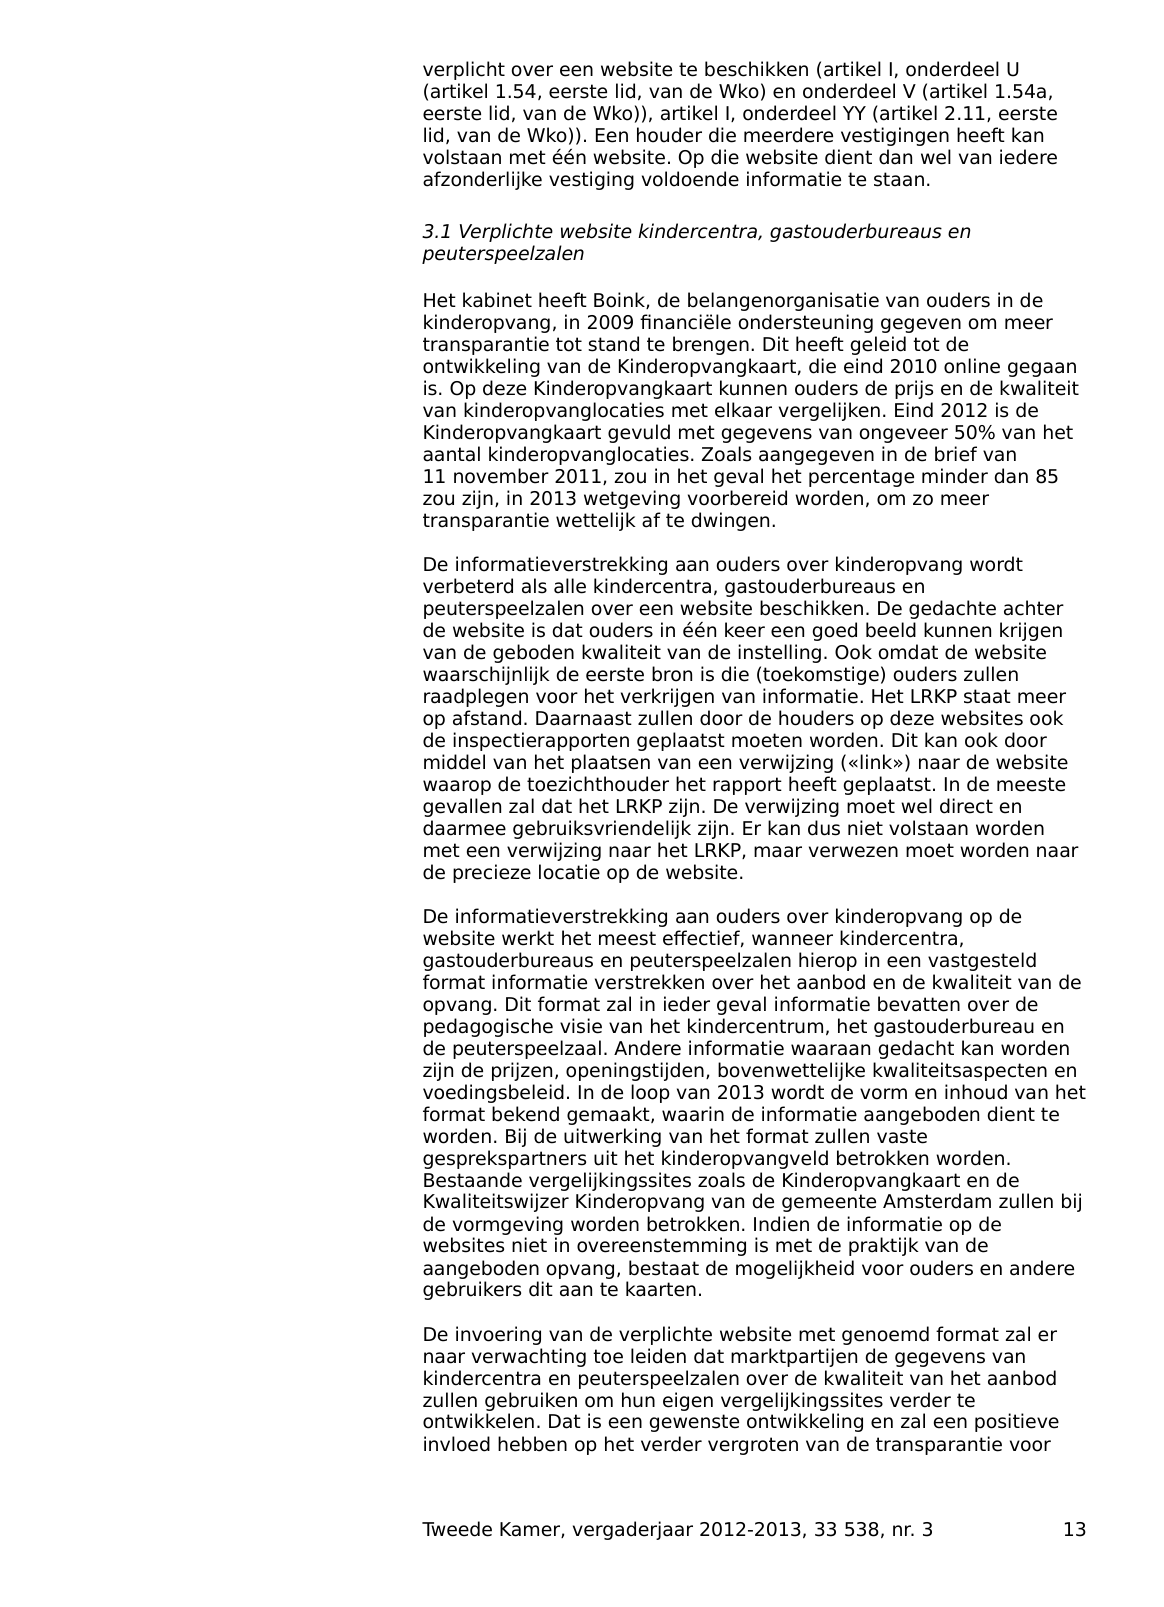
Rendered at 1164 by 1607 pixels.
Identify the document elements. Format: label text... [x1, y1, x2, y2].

text verplicht over een website te beschikken (artikel I, onderdeel U (artikel 1.54, eerste lid, van de Wko) en onderdeel V (artikel 1.54a, eerste lid, van de Wko)), artikel I, onderdeel YY (artikel 2.11, eerste lid, van de Wko)). Een houder die meerdere vestigingen heeft kan volstaan met één website. Op die website dient dan wel van iedere afzonderlijke vestiging voldoende informatie te staan. [422, 59, 1087, 191]
subtitle 3.1 Verplichte website kindercentra, gastouderbureaus en peuterspeelzalen [422, 221, 1087, 265]
text De informatieverstrekking aan ouders over kinderopvang wordt verbeterd als alle kindercentra, gastouderbureaus en peuterspeelzalen over een website beschikken. De gedachte achter de website is dat ouders in één keer een goed beeld kunnen krijgen van de geboden kwaliteit van de instelling. Ook omdat de website waarschijnlijk de eerste bron is die (toekomstige) ouders zullen raadplegen voor het verkrijgen van informatie. Het LRKP staat meer op afstand. Daarnaast zullen door de houders op deze websites ook de inspectierapporten geplaatst moeten worden. Dit kan ook door middel van het plaatsen van een verwijzing («link») naar de website waarop de toezichthouder het rapport heeft geplaatst. In de meeste gevallen zal dat het LRKP zijn. De verwijzing moet wel direct en daarmee gebruiksvriendelijk zijn. Er kan dus niet volstaan worden met een verwijzing naar het LRKP, maar verwezen moet worden naar de precieze locatie op de website. [422, 554, 1087, 883]
text De informatieverstrekking aan ouders over kinderopvang op de website werkt het meest effectief, wanneer kindercentra, gastouderbureaus en peuterspeelzalen hierop in een vastgesteld format informatie verstrekken over het aanbod en de kwaliteit van de opvang. Dit format zal in ieder geval informatie bevatten over de pedagogische visie van het kindercentrum, het gastouderbureau en de peuterspeelzaal. Andere informatie waaraan gedacht kan worden zijn de prijzen, openingstijden, bovenwettelijke kwaliteitsaspecten en voedingsbeleid. In de loop van 2013 wordt de vorm en inhoud van het format bekend gemaakt, waarin de informatie aangeboden dient te worden. Bij de uitwerking van het format zullen vaste gesprekspartners uit het kinderopvangveld betrokken worden. Bestaande vergelijkingssites zoals de Kinderopvangkaart en de Kwaliteitswijzer Kinderopvang van de gemeente Amsterdam zullen bij de vormgeving worden betrokken. Indien de informatie op de websites niet in overeenstemming is met de praktijk van de aangeboden opvang, bestaat de mogelijkheid voor ouders en andere gebruikers dit aan te kaarten. [422, 906, 1087, 1301]
text De invoering van de verplichte website met genoemd format zal er naar verwachting toe leiden dat marktpartijen de gegevens van kindercentra en peuterspeelzalen over de kwaliteit van het aanbod zullen gebruiken om hun eigen vergelijkingssites verder te ontwikkelen. Dat is een gewenste ontwikkeling en zal een positieve invloed hebben op het verder vergroten van de transparantie voor [422, 1323, 1087, 1455]
text Het kabinet heeft Boink, de belangenorganisatie van ouders in de kinderopvang, in 2009 financiële ondersteuning gegeven om meer transparantie tot stand te brengen. Dit heeft geleid tot de ontwikkeling van de Kinderopvangkaart, die eind 2010 online gegaan is. Op deze Kinderopvangkaart kunnen ouders de prijs en de kwaliteit van kinderopvanglocaties met elkaar vergelijken. Eind 2012 is de Kinderopvangkaart gevuld met gegevens van ongeveer 50% van het aantal kinderopvanglocaties. Zoals aangegeven in de brief van 11 november 2011, zou in het geval het percentage minder dan 85 zou zijn, in 2013 wetgeving voorbereid worden, om zo meer transparantie wettelijk af te dwingen. [422, 290, 1087, 532]
